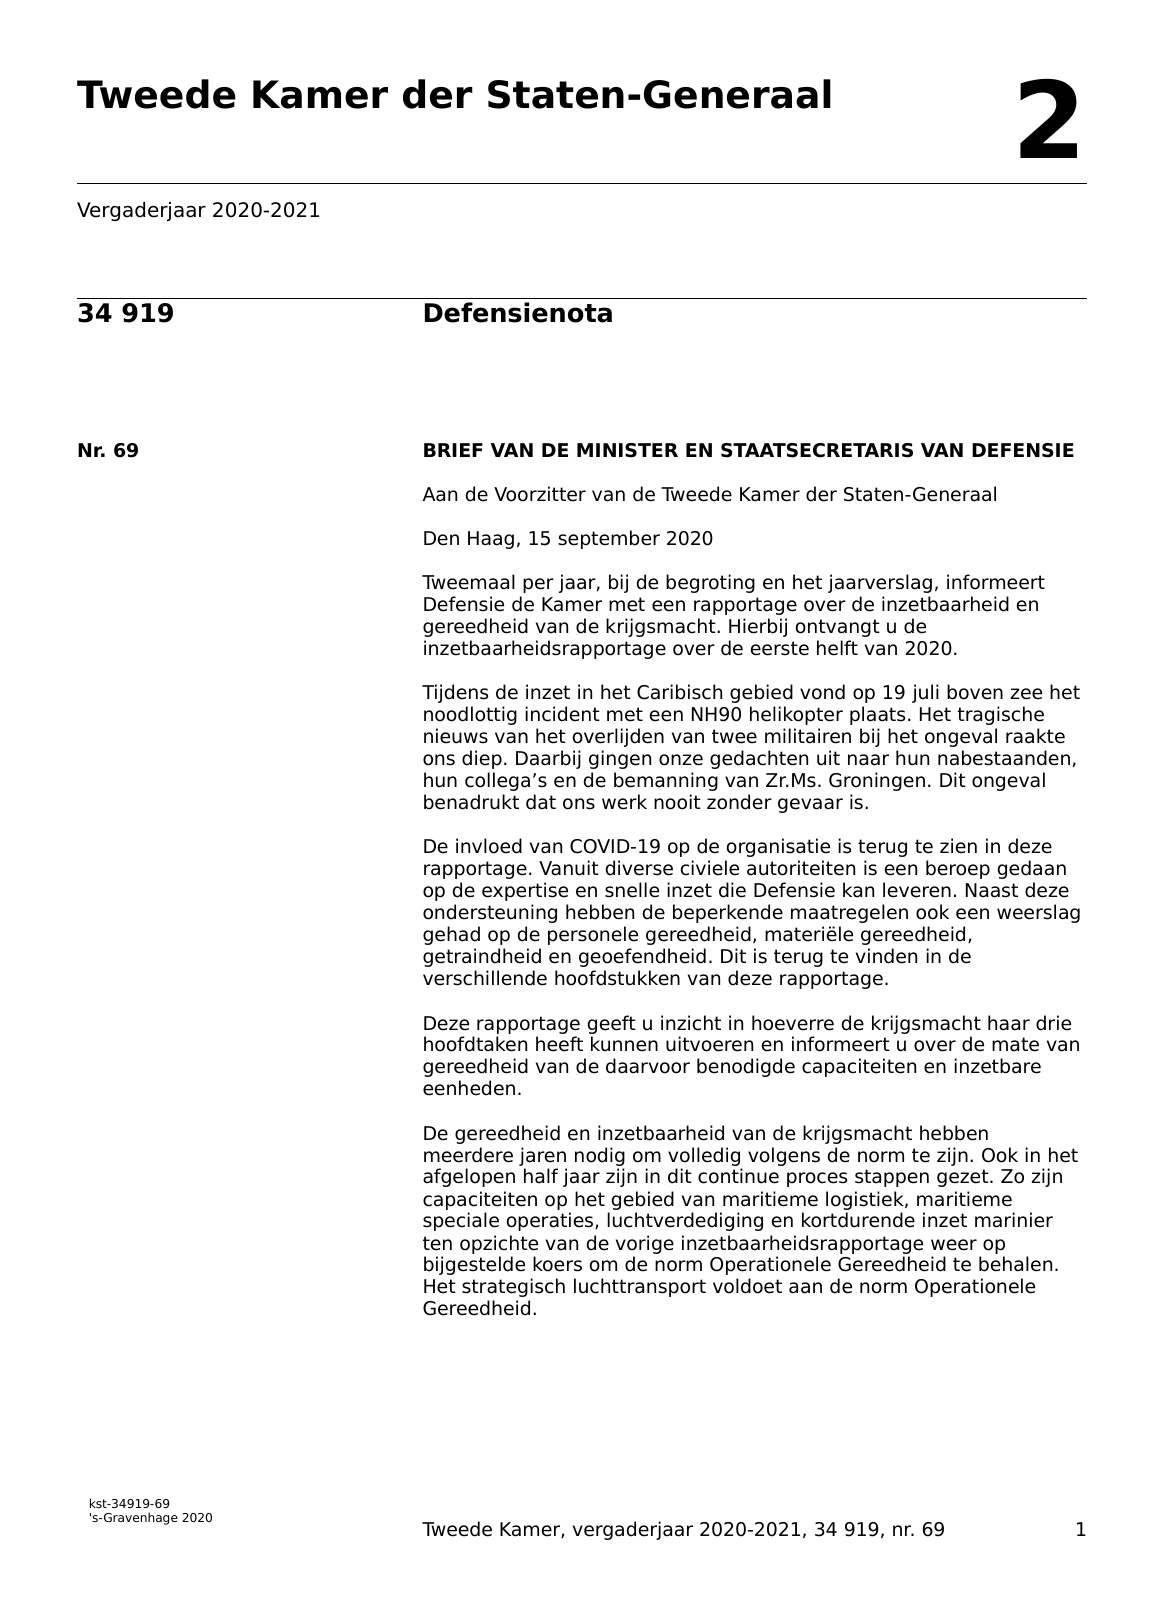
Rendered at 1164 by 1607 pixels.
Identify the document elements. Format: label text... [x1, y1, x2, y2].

subtitle 34 919 Defensienota [77, 299, 1087, 329]
text 's-Gravenhage 2020 [88, 1511, 323, 1525]
table_header Tweede Kamer der Staten-Generaal [77, 59, 886, 183]
text Aan de Voorzitter van de Tweede Kamer der Staten-Generaal [422, 484, 1087, 506]
text Deze rapportage geeft u inzicht in hoeverre de krijgsmacht haar drie hoofdtaken heeft kunnen uitvoeren en informeert u over de mate van gereedheid van de daarvoor benodigde capaciteiten en inzetbare eenheden. [422, 1012, 1087, 1100]
table_cell Vergaderjaar 2020-2021 [77, 184, 1087, 298]
text Tijdens de inzet in het Caribisch gebied vond op 19 juli boven zee het noodlottig incident met een NH90 helikopter plaats. Het tragische nieuws van het overlijden van twee militairen bij het ongeval raakte ons diep. Daarbij gingen onze gedachten uit naar hun nabestaanden, hun collega’s en de bemanning van Zr.Ms. Groningen. Dit ongeval benadrukt dat ons werk nooit zonder gevaar is. [422, 682, 1087, 814]
subtitle Nr. 69 BRIEF VAN DE MINISTER EN STAATSECRETARIS VAN DEFENSIE [77, 440, 1087, 462]
table_header 2 [886, 59, 1087, 183]
text Tweemaal per jaar, bij de begroting en het jaarverslag, informeert Defensie de Kamer met een rapportage over de inzetbaarheid en gereedheid van de krijgsmacht. Hierbij ontvangt u de inzetbaarheidsrapportage over de eerste helft van 2020. [422, 572, 1087, 660]
text kst-34919-69 [88, 1497, 323, 1511]
text Den Haag, 15 september 2020 [422, 528, 1087, 550]
text De invloed van COVID-19 op de organisatie is terug te zien in deze rapportage. Vanuit diverse civiele autoriteiten is een beroep gedaan op de expertise en snelle inzet die Defensie kan leveren. Naast deze ondersteuning hebben de beperkende maatregelen ook een weerslag gehad op de personele gereedheid, materiële gereedheid, getraindheid en geoefendheid. Dit is terug te vinden in de verschillende hoofdstukken van deze rapportage. [422, 836, 1087, 990]
text De gereedheid en inzetbaarheid van de krijgsmacht hebben meerdere jaren nodig om volledig volgens de norm te zijn. Ook in het afgelopen half jaar zijn in dit continue proces stappen gezet. Zo zijn capaciteiten op het gebied van maritieme logistiek, maritieme speciale operaties, luchtverdediging en kortdurende inzet marinier ten opzichte van de vorige inzetbaarheidsrapportage weer op bijgestelde koers om de norm Operationele Gereedheid te behalen. Het strategisch luchttransport voldoet aan de norm Operationele Gereedheid. [422, 1122, 1087, 1320]
